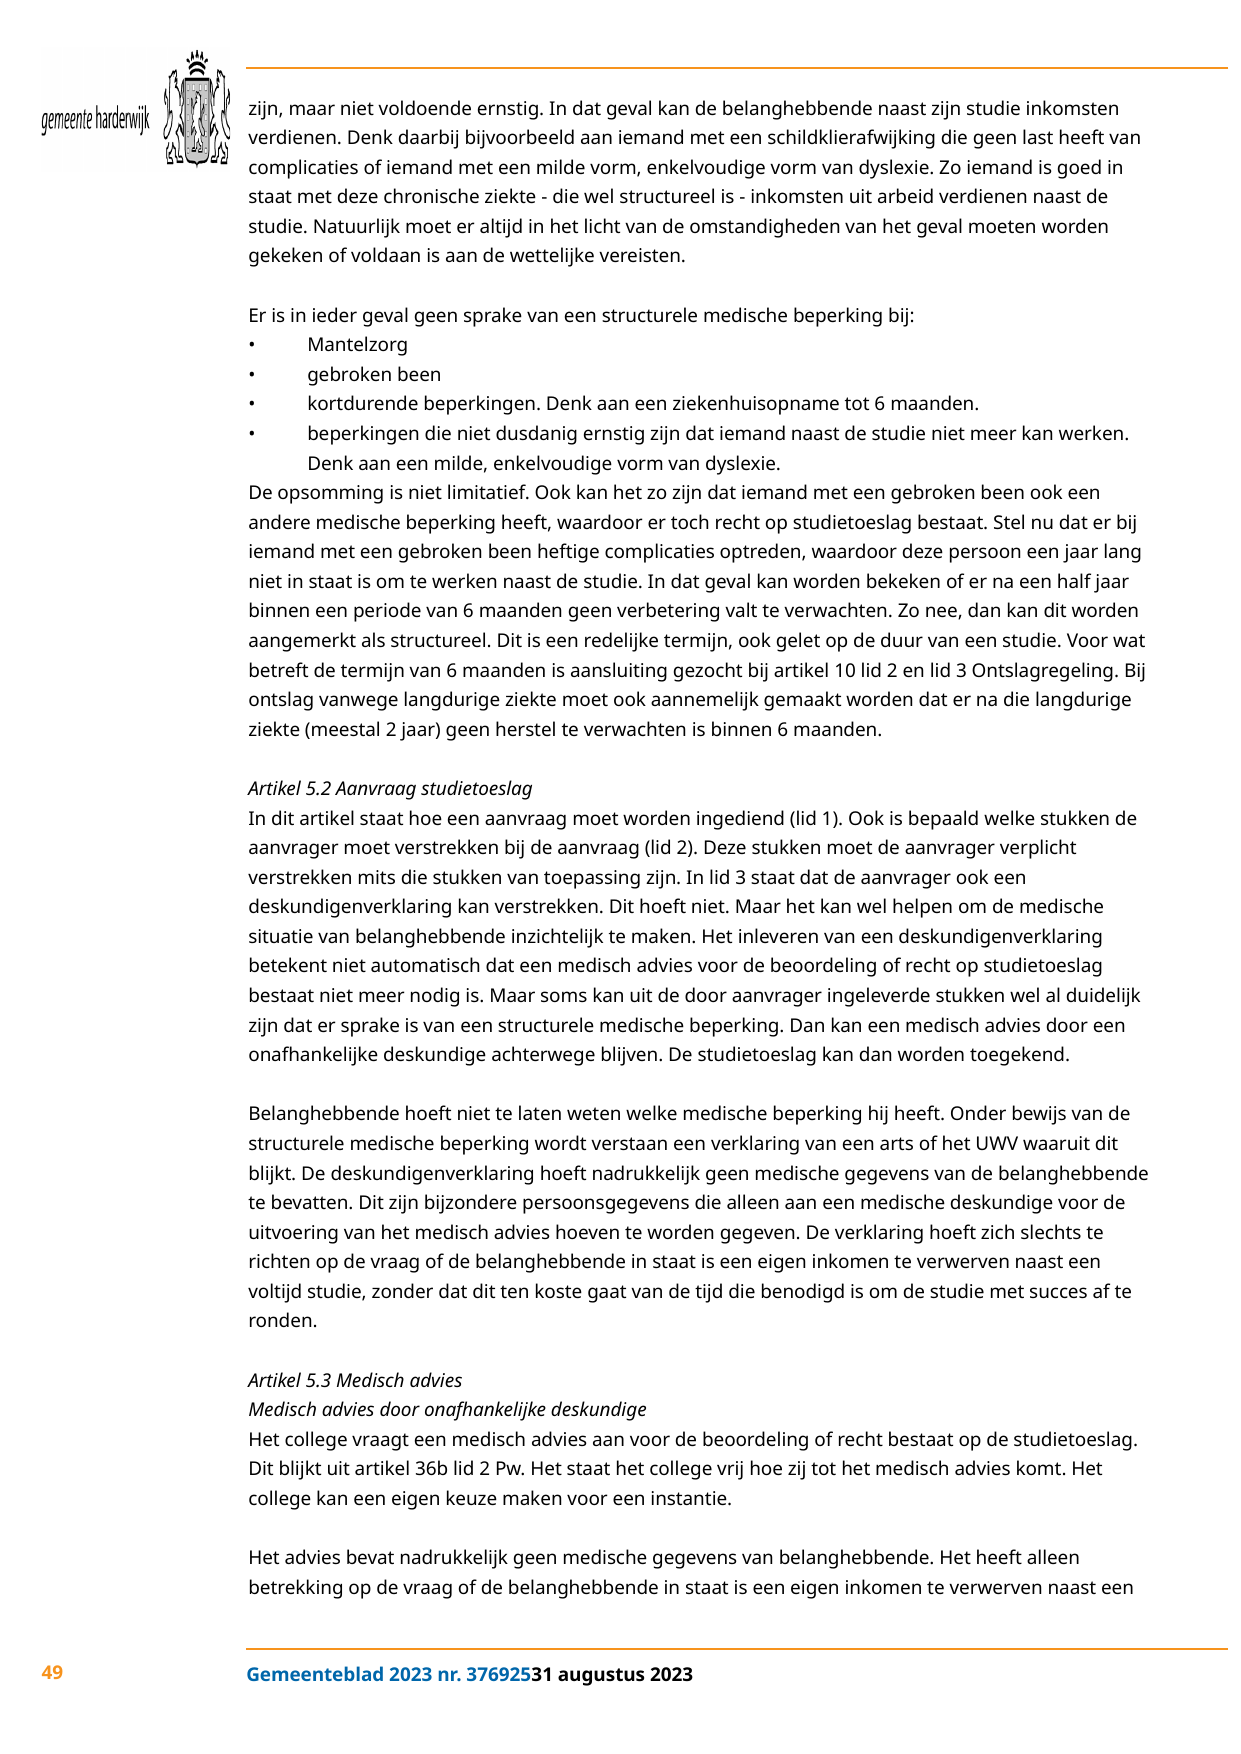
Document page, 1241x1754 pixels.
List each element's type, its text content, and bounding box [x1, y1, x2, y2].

text zijn, maar niet voldoende ernstig. In dat geval kan de belanghebbende naast zijn studie inkomsten verdienen. Denk daarbij bijvoorbeeld aan iemand met een schildklierafwijking die geen last heeft van complicaties of iemand met een milde vorm, enkelvoudige vorm van dyslexie. Zo iemand is goed in staat met deze chronische ziekte - die wel structureel is - inkomsten uit arbeid verdienen naast de studie. Natuurlijk moet er altijd in het licht van de omstandigheden van het geval moeten worden gekeken of voldaan is aan de wettelijke vereisten. [248, 95, 1152, 268]
text Er is in ieder geval geen sprake van een structurele medische beperking bij: [248, 302, 1152, 328]
text Artikel 5.3 Medisch advies [248, 1367, 1152, 1393]
text Het advies bevat nadrukkelijk geen medische gegevens van belanghebbende. Het heeft alleen betrekking op de vraag of de belanghebbende in staat is een eigen inkomen te verwerven naast een [248, 1544, 1152, 1600]
text Artikel 5.2 Aanvraag studietoeslag [248, 775, 1152, 801]
text Belanghebbende hoeft niet te laten weten welke medische beperking hij heeft. Onder bewijs van de structurele medische beperking wordt verstaan een verklaring van een arts of het UWV waaruit dit blijkt. De deskundigenverklaring hoeft nadrukkelijk geen medische gegevens van de belanghebbende te bevatten. Dit zijn bijzondere persoonsgegevens die alleen aan een medische deskundige voor de uitvoering van het medisch advies hoeven te worden gegeven. De verklaring hoeft zich slechts te richten op de vraag of de belanghebbende in staat is een eigen inkomen te verwerven naast een voltijd studie, zonder dat dit ten koste gaat van de tijd die benodigd is om de studie met succes af te ronden. [248, 1101, 1152, 1333]
list gebroken been [248, 361, 1152, 387]
list kortdurende beperkingen. Denk aan een ziekenhuisopname tot 6 maanden. [248, 391, 1152, 416]
text In dit artikel staat hoe een aanvraag moet worden ingediend (lid 1). Ook is bepaald welke stukken de aanvrager moet verstrekken bij de aanvraag (lid 2). Deze stukken moet de aanvrager verplicht verstrekken mits die stukken van toepassing zijn. In lid 3 staat dat de aanvrager ook een deskundigenverklaring kan verstrekken. Dit hoeft niet. Maar het kan wel helpen om de medische situatie van belanghebbende inzichtelijk te maken. Het inleveren van een deskundigenverklaring betekent niet automatisch dat een medisch advies voor de beoordeling of recht op studietoeslag bestaat niet meer nodig is. Maar soms kan uit de door aanvrager ingeleverde stukken wel al duidelijk zijn dat er sprake is van een structurele medische beperking. Dan kan een medisch advies door een onafhankelijke deskundige achterwege blijven. De studietoeslag kan dan worden toegekend. [248, 805, 1152, 1067]
list Mantelzorg [248, 331, 1152, 357]
text De opsomming is niet limitatief. Ook kan het zo zijn dat iemand met een gebroken been ook een andere medische beperking heeft, waardoor er toch recht op studietoeslag bestaat. Stel nu dat er bij iemand met een gebroken been heftige complicaties optreden, waardoor deze persoon een jaar lang niet in staat is om te werken naast de studie. In dat geval kan worden bekeken of er na een half jaar binnen een periode van 6 maanden geen verbetering valt te verwachten. Zo nee, dan kan dit worden aangemerkt als structureel. Dit is een redelijke termijn, ook gelet op de duur van een studie. Voor wat betreft de termijn van 6 maanden is aansluiting gezocht bij artikel 10 lid 2 en lid 3 Ontslagregeling. Bij ontslag vanwege langdurige ziekte moet ook aannemelijk gemaakt worden dat er na die langdurige ziekte (meestal 2 jaar) geen herstel te verwachten is binnen 6 maanden. [248, 479, 1152, 742]
picture [41, 47, 231, 172]
list beperkingen die niet dusdanig ernstig zijn dat iemand naast de studie niet meer kan werken. Denk aan een milde, enkelvoudige vorm van dyslexie. [248, 420, 1152, 476]
text Medisch advies door onafhankelijke deskundige [248, 1396, 1152, 1422]
text Het college vraagt een medisch advies aan voor de beoordeling of recht bestaat op de studietoeslag. Dit blijkt uit artikel 36b lid 2 Pw. Het staat het college vrij hoe zij tot het medisch advies komt. Het college kan een eigen keuze maken voor een instantie. [248, 1426, 1152, 1511]
